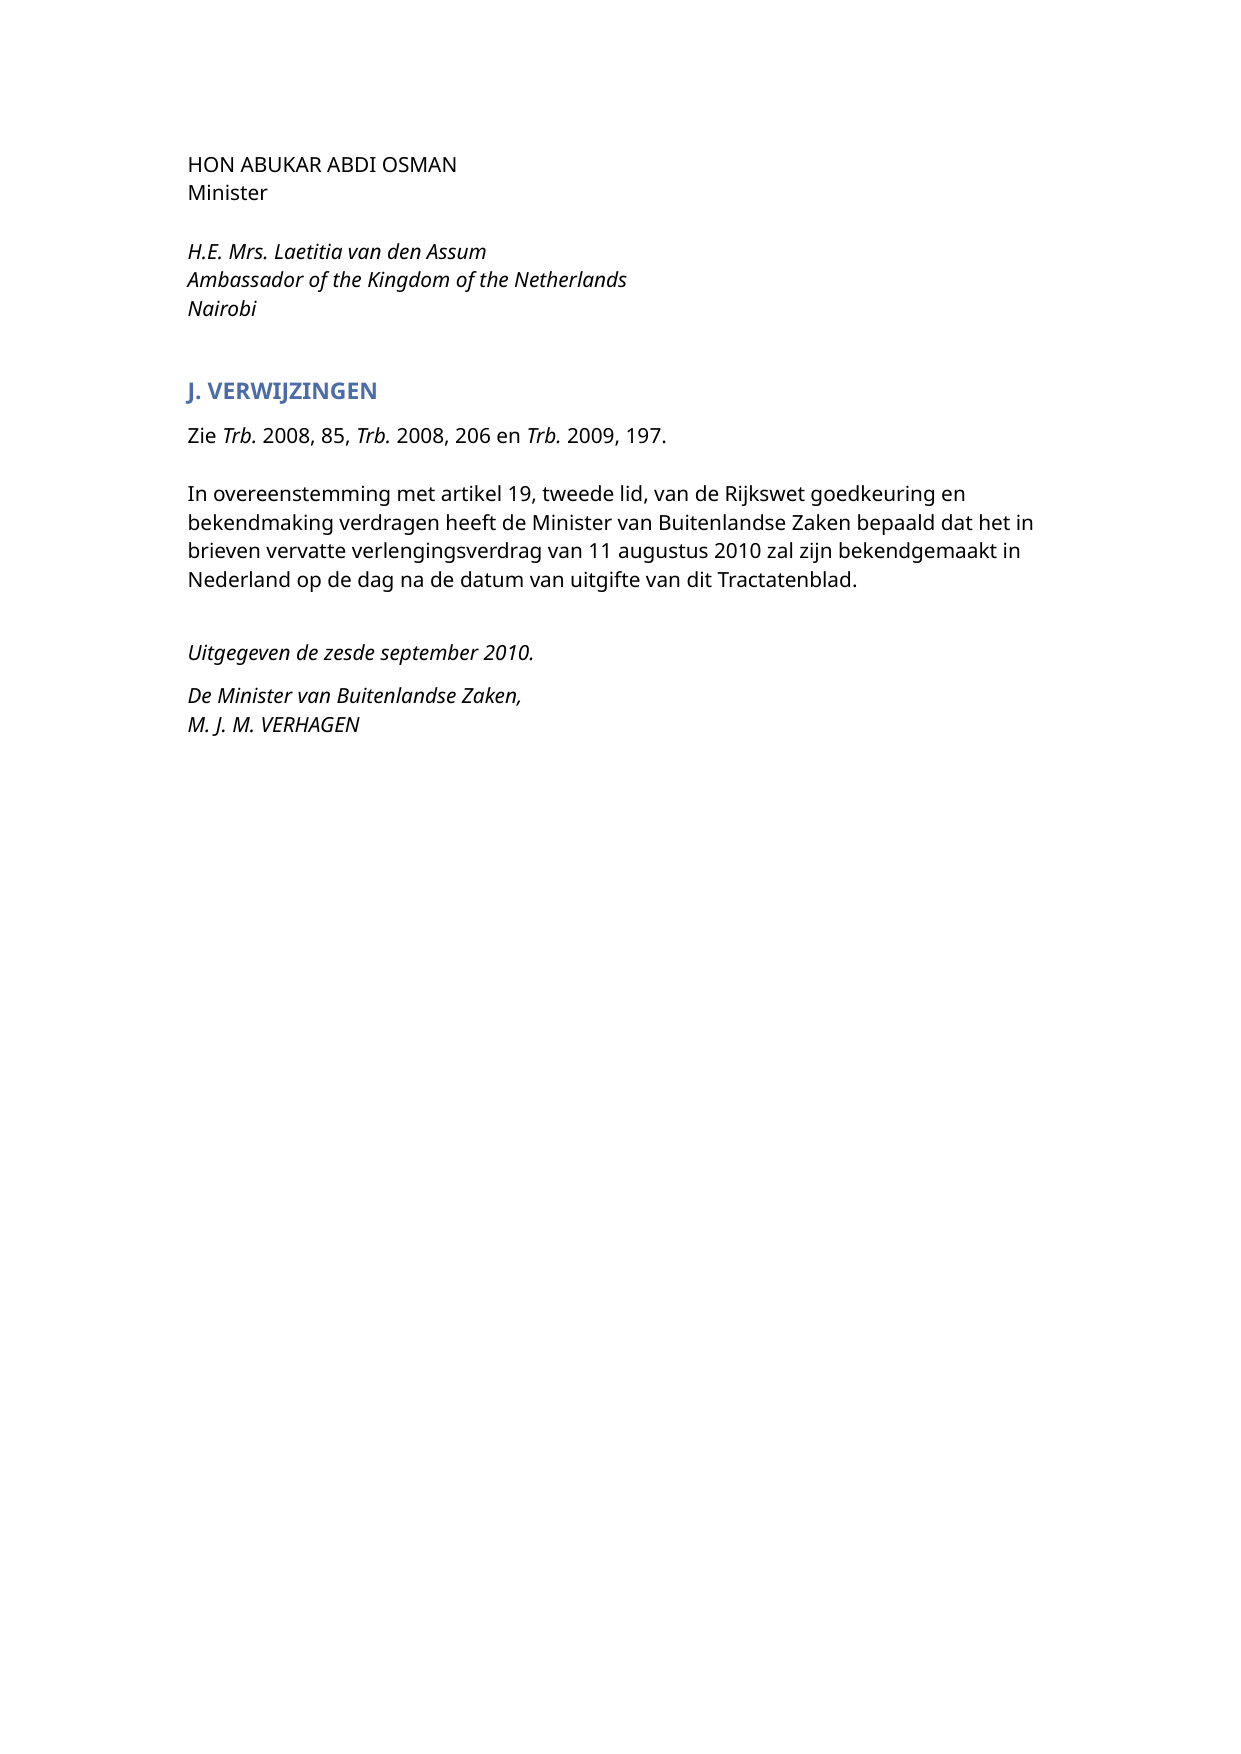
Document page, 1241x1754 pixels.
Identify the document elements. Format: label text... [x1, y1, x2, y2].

text H.E. Mrs. Laetitia van den Assum [187, 237, 1053, 265]
text Ambassador of the Kingdom of the Netherlands [187, 265, 1053, 294]
subtitle J. VERWIJZINGEN [187, 375, 1053, 406]
text De Minister van Buitenlandse Zaken, [187, 682, 1053, 710]
text Uitgegeven de zesde september 2010. [187, 638, 1053, 667]
text In overeenstemming met artikel 19, tweede lid, van de Rijkswet goedkeuring en bekendmaking verdragen heeft de Minister van Buitenlandse Zaken bepaald dat het in brieven vervatte verlengingsverdrag van 11 augustus 2010 zal zijn bekendgemaakt in Nederland op de dag na de datum van uitgifte van dit Tractatenblad. [187, 479, 1053, 593]
text Minister [187, 178, 1053, 207]
text HON ABUKAR ABDI OSMAN [187, 150, 1053, 178]
text Nairobi [187, 294, 1053, 322]
text Zie Trb. 2008, 85, Trb. 2008, 206 en Trb. 2009, 197. [187, 421, 1053, 449]
text M. J. M. VERHAGEN [187, 710, 1053, 738]
